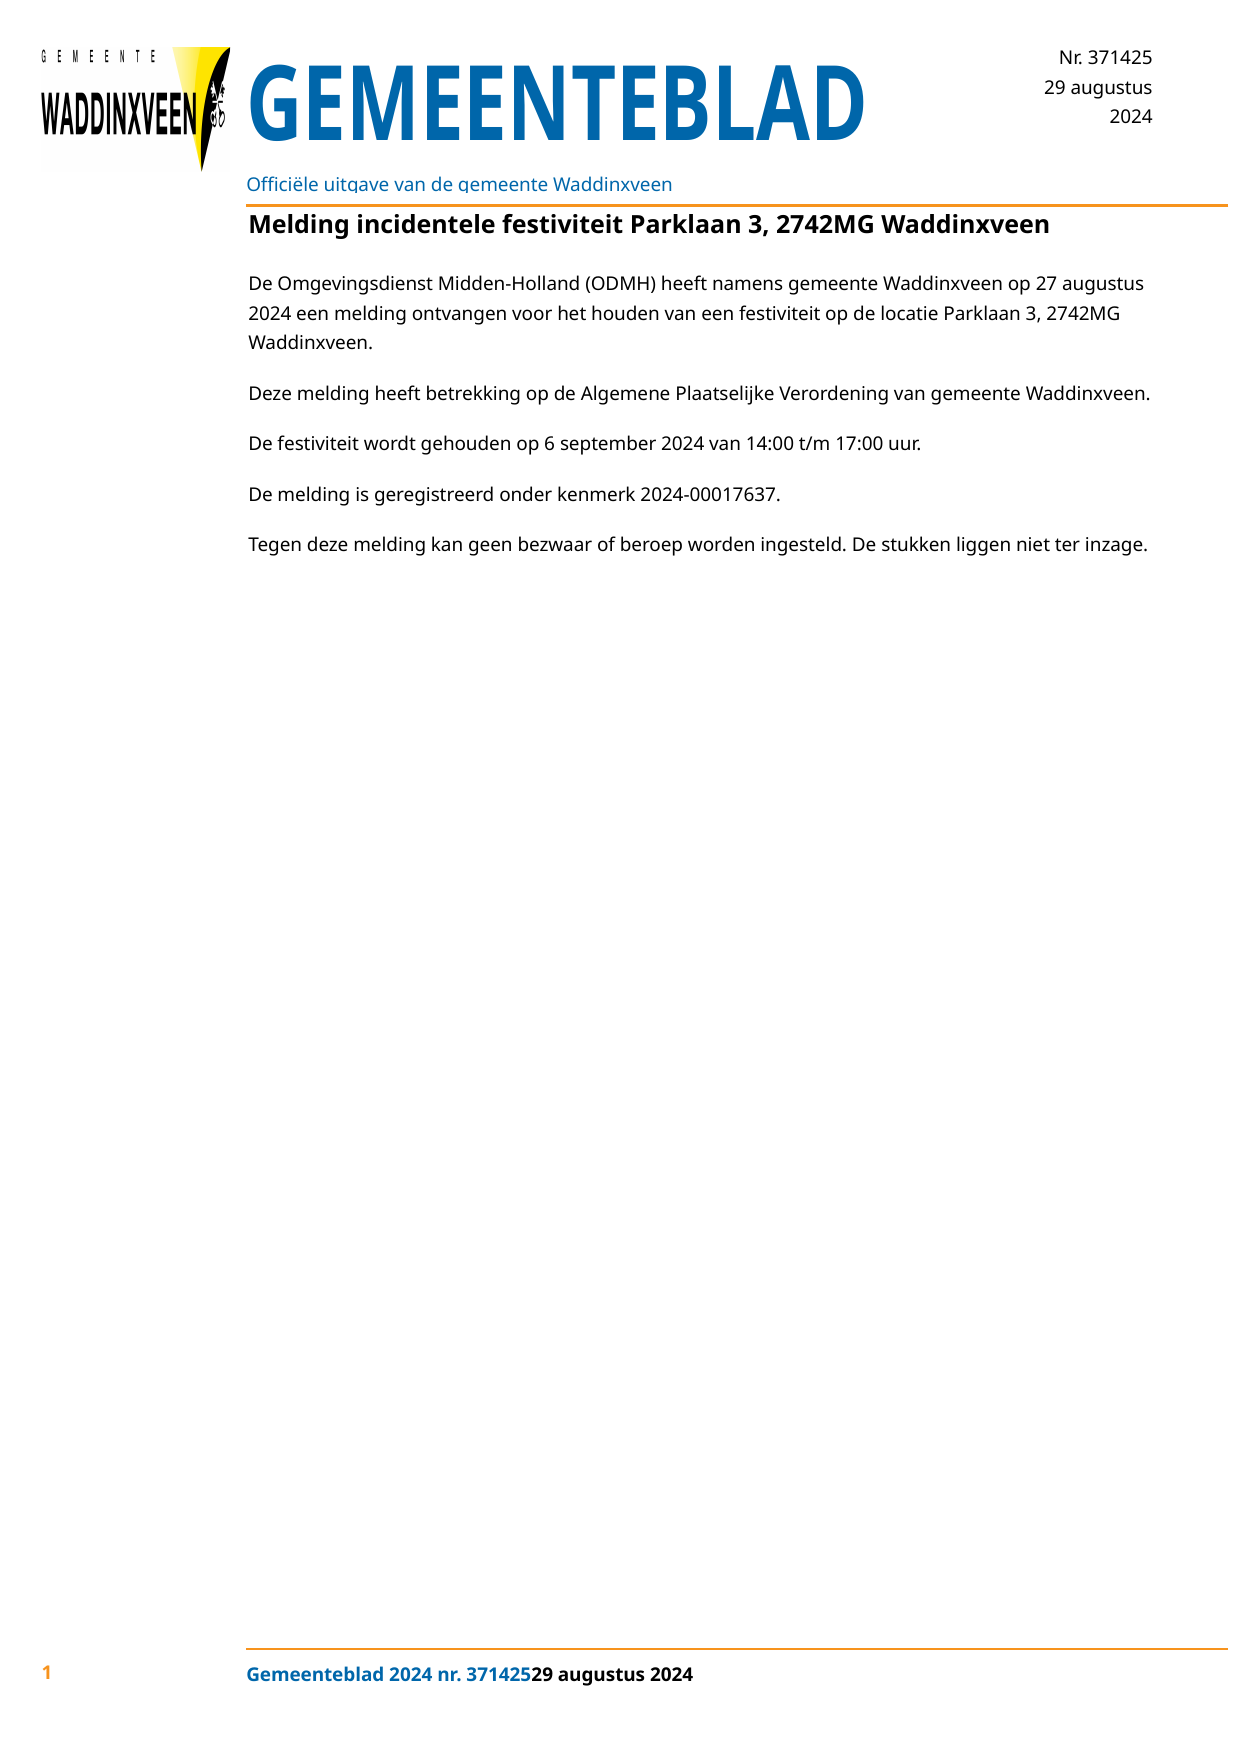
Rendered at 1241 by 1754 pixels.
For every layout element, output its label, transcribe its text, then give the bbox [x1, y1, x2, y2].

text De melding is geregistreerd onder kenmerk 2024-00017637. [248, 481, 1152, 506]
picture [41, 47, 231, 172]
text Melding incidentele festiviteit Parklaan 3, 2742MG Waddinxveen [248, 207, 1152, 241]
text Deze melding heeft betrekking op de Algemene Plaatselijke Verordening van gemeente Waddinxveen. [248, 380, 1152, 406]
text De festiviteit wordt gehouden op 6 september 2024 van 14:00 t/m 17:00 uur. [248, 430, 1152, 456]
text Tegen deze melding kan geen bezwaar of beroep worden ingesteld. De stukken liggen niet ter inzage. [248, 531, 1152, 557]
text De Omgevingsdienst Midden-Holland (ODMH) heeft namens gemeente Waddinxveen op 27 augustus 2024 een melding ontvangen voor het houden van een festiviteit op de locatie Parklaan 3, 2742MG Waddinxveen. [248, 270, 1152, 355]
